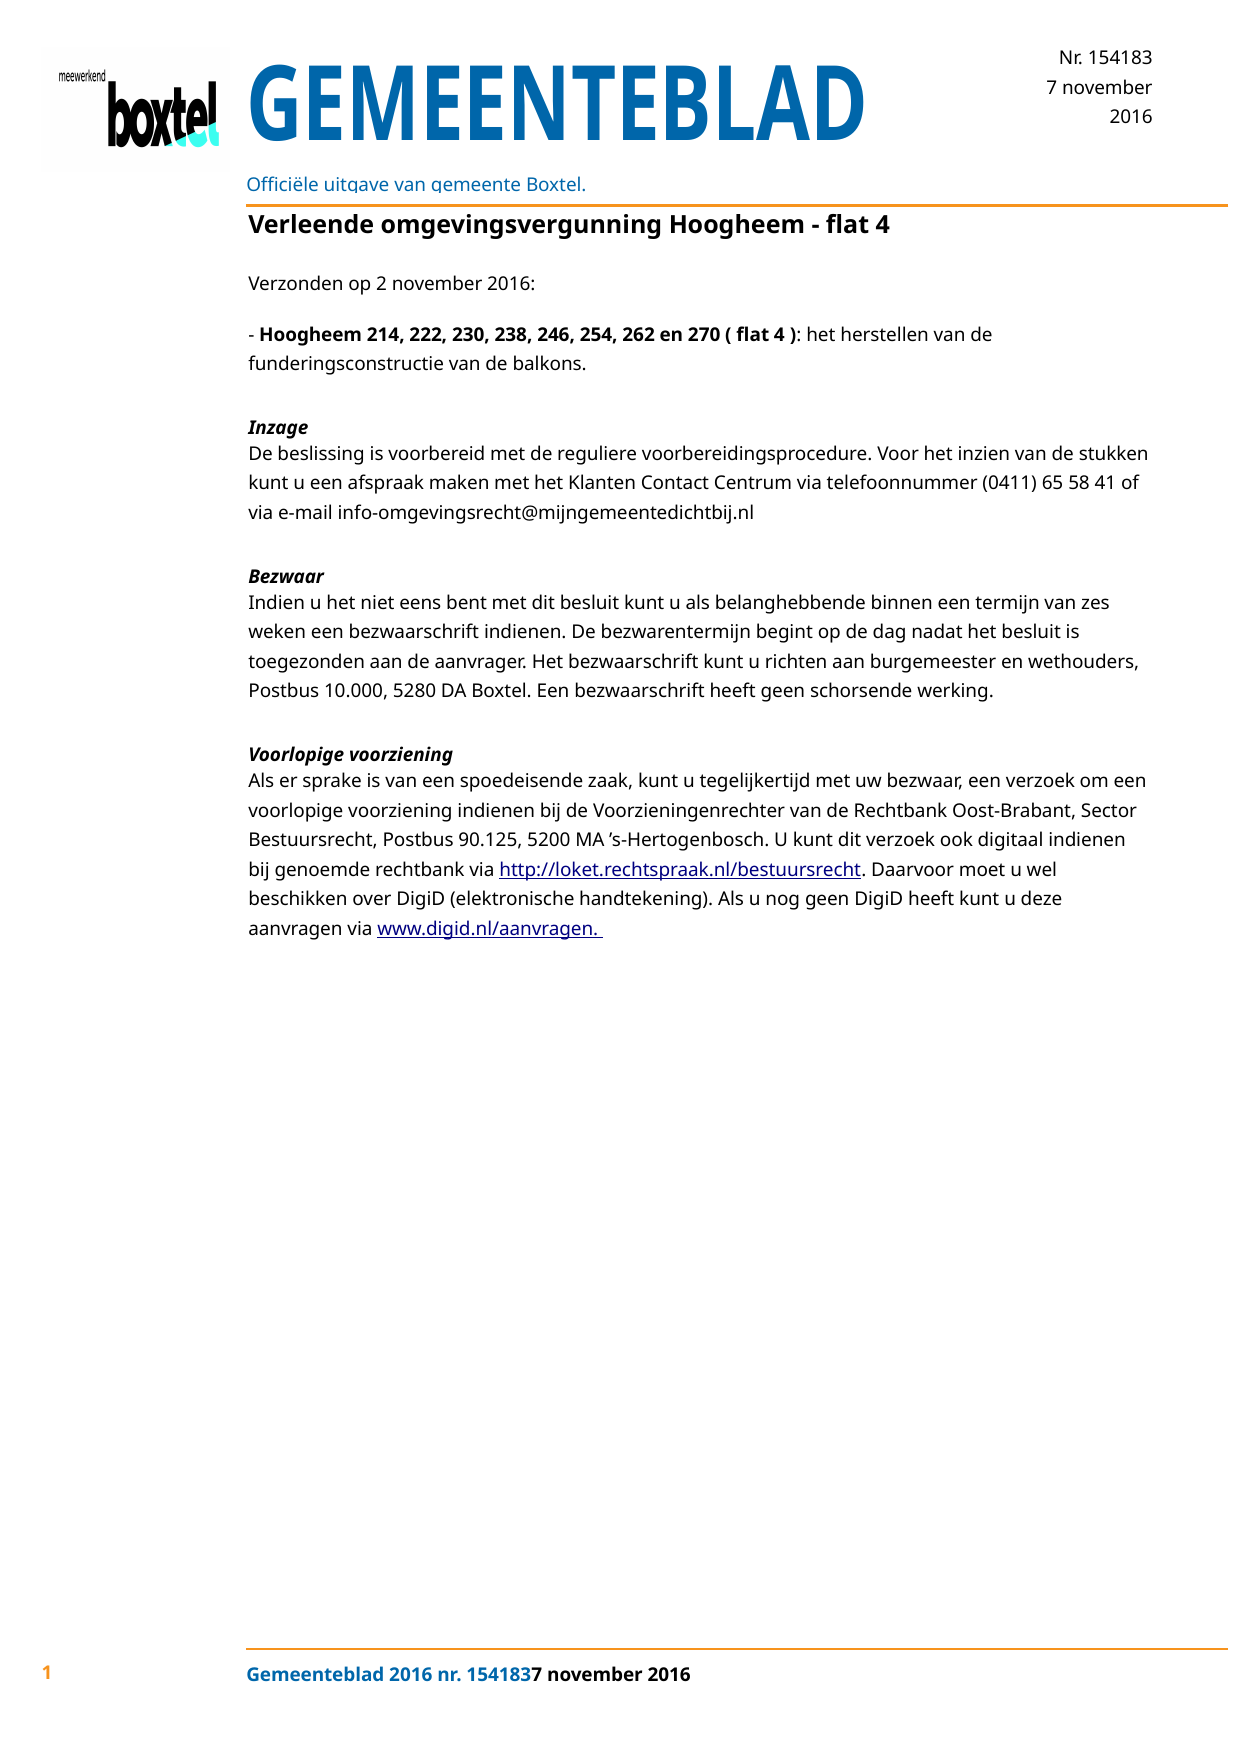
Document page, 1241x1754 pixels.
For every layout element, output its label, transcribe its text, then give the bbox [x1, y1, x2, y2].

text Verzonden op 2 november 2016: [248, 270, 1152, 296]
text - Hoogheem 214, 222, 230, 238, 246, 254, 262 en 270 ( flat 4 ): het herstellen van de funderingsconstructie van de balkons. [248, 321, 1152, 376]
text Als er sprake is van een spoedeisende zaak, kunt u tegelijkertijd met uw bezwaar, een verzoek om een voorlopige voorziening indienen bij de Voorzieningenrechter van de Rechtbank Oost-Brabant, Sector Bestuursrecht, Postbus 90.125, 5200 MA ’s-Hertogenbosch. U kunt dit verzoek ook digitaal indienen bij genoemde rechtbank via http://loket.rechtspraak.nl/bestuursrecht. Daarvoor moet u wel beschikken over DigiD (elektronische handtekening). Als u nog geen DigiD heeft kunt u deze aanvragen via www.digid.nl/aanvragen. [248, 767, 1152, 941]
text Bezwaar [248, 563, 1152, 589]
text Voorlopige voorziening [248, 742, 1152, 767]
text De beslissing is voorbereid met de reguliere voorbereidingsprocedure. Voor het inzien van de stukken kunt u een afspraak maken met het Klanten Contact Centrum via telefoonnummer (0411) 65 58 41 of via e-mail info-omgevingsrecht@mijngemeentedichtbij.nl [248, 440, 1152, 525]
text Verleende omgevingsvergunning Hoogheem - flat 4 [248, 207, 1152, 241]
picture [41, 47, 231, 172]
text Indien u het niet eens bent met dit besluit kunt u als belanghebbende binnen een termijn van zes weken een bezwaarschrift indienen. De bezwarentermijn begint op de dag nadat het besluit is toegezonden aan de aanvrager. Het bezwaarschrift kunt u richten aan burgemeester en wethouders, Postbus 10.000, 5280 DA Boxtel. Een bezwaarschrift heeft geen schorsende werking. [248, 589, 1152, 703]
text Inzage [248, 414, 1152, 440]
